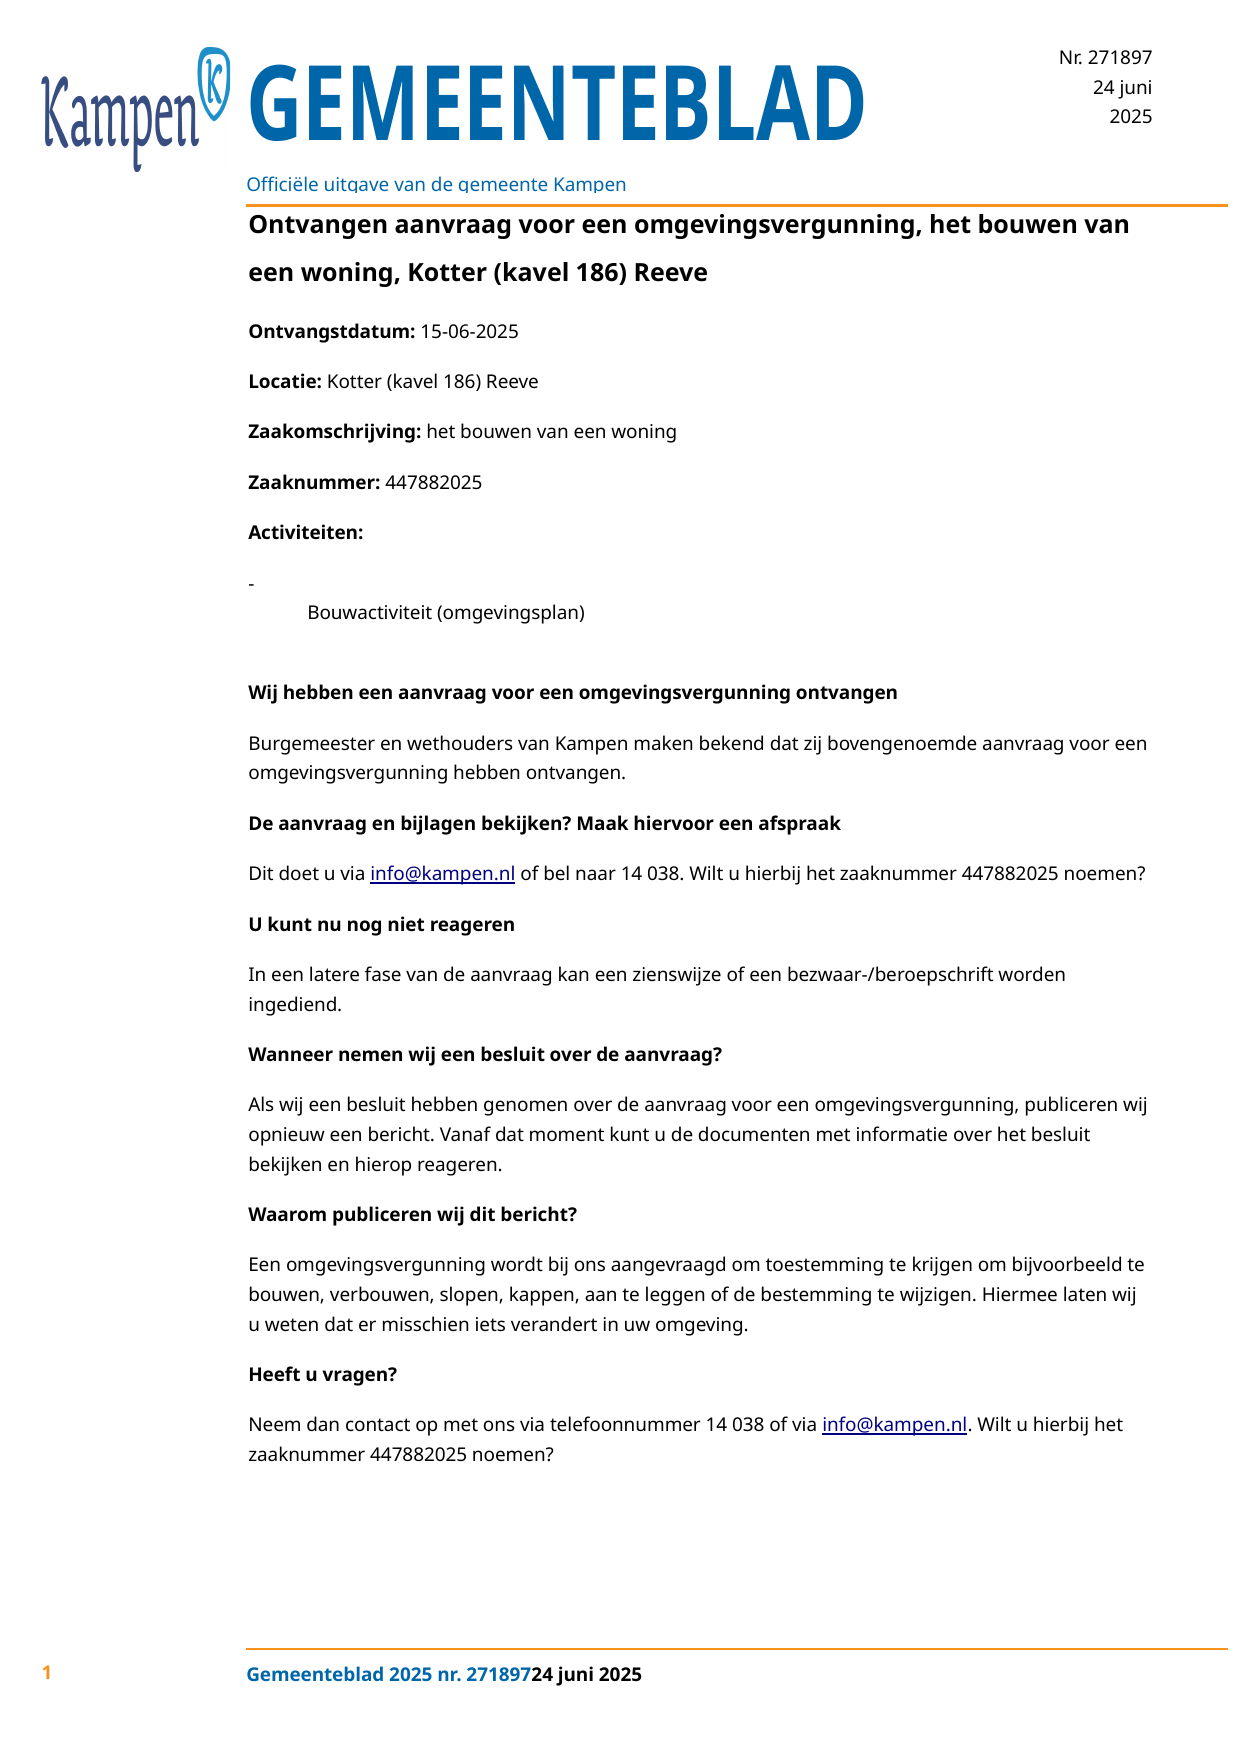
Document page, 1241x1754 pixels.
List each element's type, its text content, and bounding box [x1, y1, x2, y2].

text De aanvraag en bijlagen bekijken? Maak hiervoor een afspraak [248, 810, 1152, 836]
text Als wij een besluit hebben genomen over de aanvraag voor een omgevingsvergunning, publiceren wij opnieuw een bericht. Vanaf dat moment kunt u de documenten met informatie over het besluit bekijken en hierop reageren. [248, 1092, 1152, 1177]
text Locatie: Kotter (kavel 186) Reeve [248, 368, 1152, 394]
text Heeft u vragen? [248, 1361, 1152, 1387]
text Burgemeester en wethouders van Kampen maken bekend dat zij bovengenoemde aanvraag voor een omgevingsvergunning hebben ontvangen. [248, 730, 1152, 785]
text Een omgevingsvergunning wordt bij ons aangevraagd om toestemming te krijgen om bijvoorbeeld te bouwen, verbouwen, slopen, kappen, aan te leggen of de bestemming te wijzigen. Hiermee laten wij u weten dat er misschien iets verandert in uw omgeving. [248, 1252, 1152, 1337]
text Ontvangen aanvraag voor een omgevingsvergunning, het bouwen van een woning, Kotter (kavel 186) Reeve [248, 207, 1152, 288]
text Zaakomschrijving: het bouwen van een woning [248, 419, 1152, 444]
text Dit doet u via info@kampen.nl of bel naar 14 038. Wilt u hierbij het zaaknummer 447882025 noemen? [248, 860, 1152, 886]
text Wanneer nemen wij een besluit over de aanvraag? [248, 1041, 1152, 1067]
picture [41, 47, 231, 172]
text Waarom publiceren wij dit bericht? [248, 1201, 1152, 1227]
text Neem dan contact op met ons via telefoonnummer 14 038 of via info@kampen.nl. Wilt u hierbij het zaaknummer 447882025 noemen? [248, 1412, 1152, 1467]
text U kunt nu nog niet reageren [248, 911, 1152, 937]
list Bouwactiviteit (omgevingsplan) [248, 599, 1152, 625]
text Wij hebben een aanvraag voor een omgevingsvergunning ontvangen [248, 679, 1152, 705]
text Ontvangstdatum: 15-06-2025 [248, 318, 1152, 344]
text Zaaknummer: 447882025 [248, 469, 1152, 495]
text Activiteiten: [248, 519, 1152, 545]
text In een latere fase van de aanvraag kan een zienswijze of een bezwaar-/beroepschrift worden ingediend. [248, 961, 1152, 1017]
